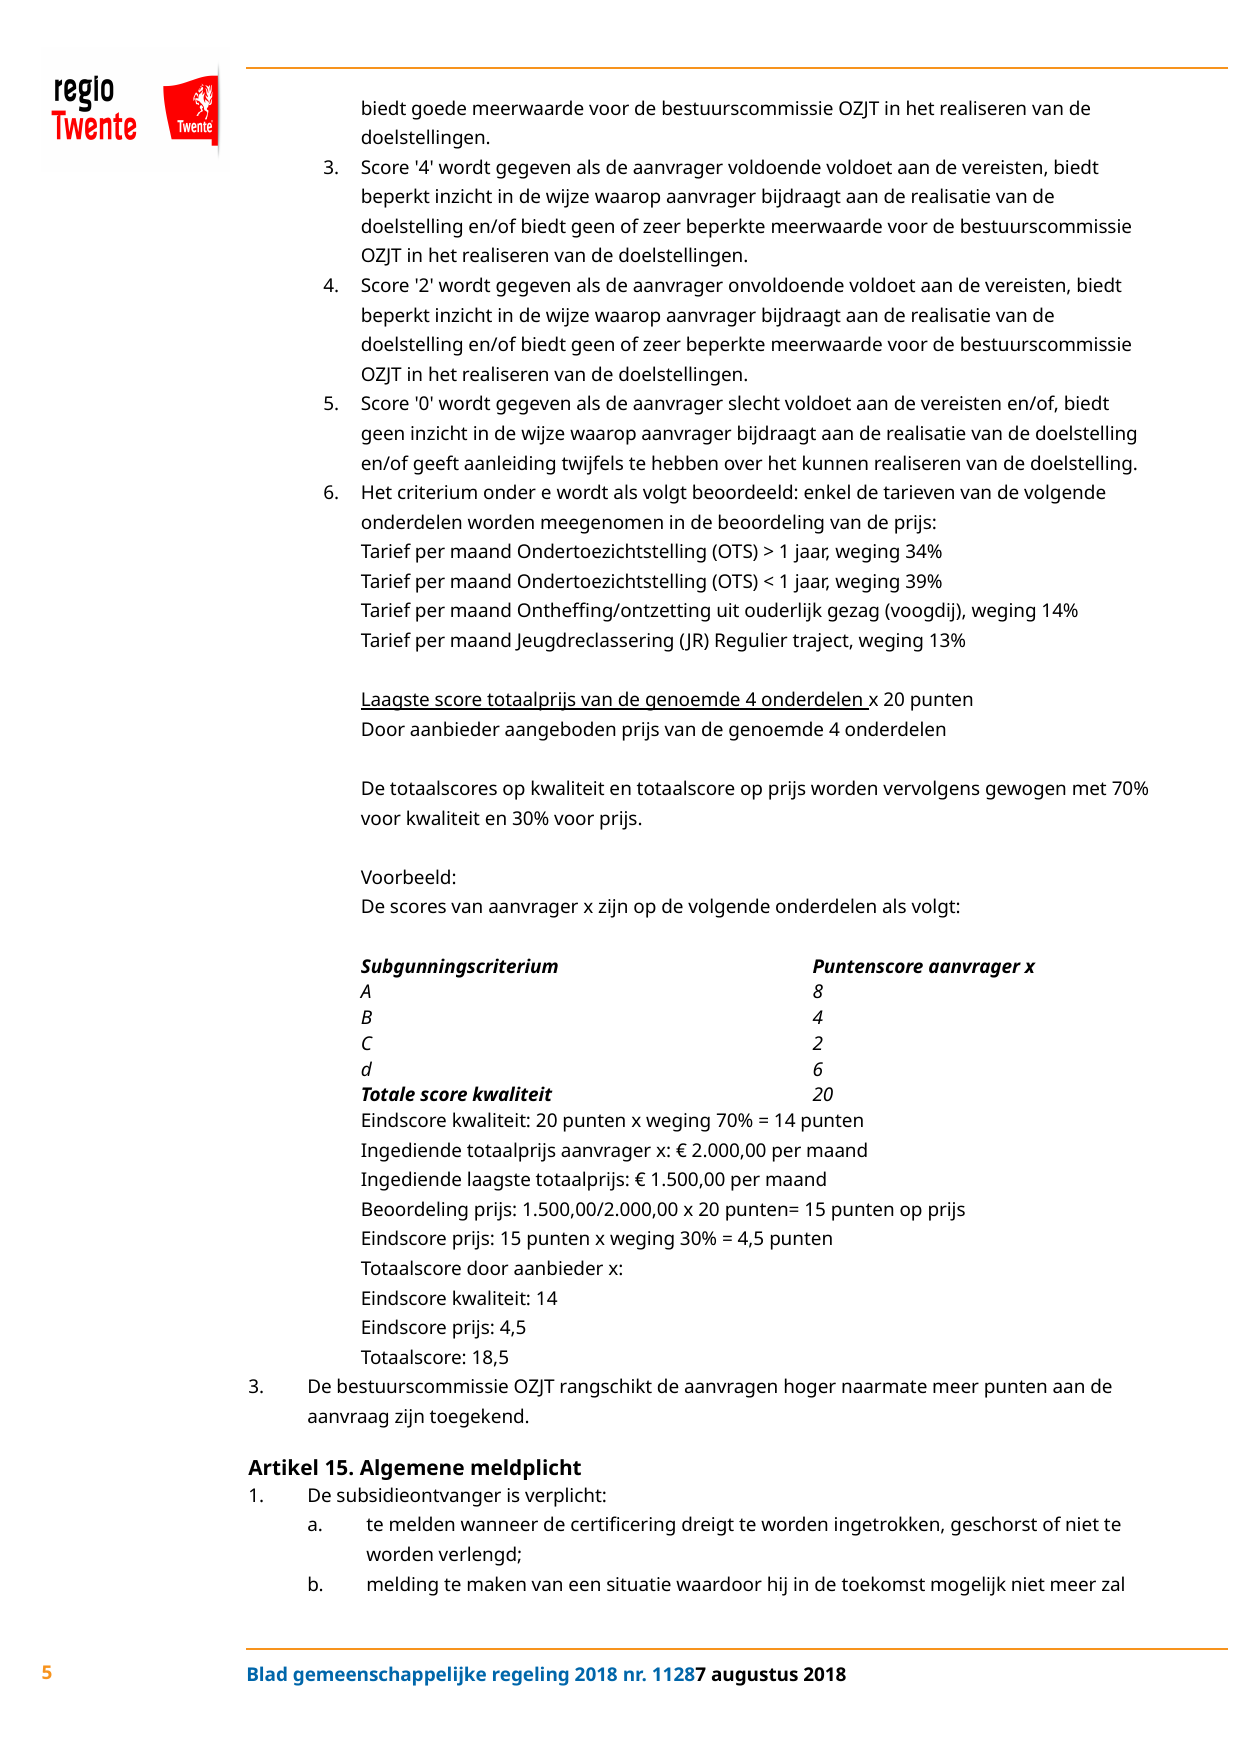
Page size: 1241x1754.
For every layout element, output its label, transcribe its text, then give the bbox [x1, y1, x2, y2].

list De subsidieontvanger is verplicht: [248, 1482, 1152, 1508]
table_cell 20 [812, 1081, 1240, 1107]
list Tarief per maand Ondertoezichtstelling (OTS) > 1 jaar, weging 34% [323, 538, 1152, 564]
table_header Subgunningscriterium [361, 953, 812, 978]
list Het criterium onder e wordt als volgt beoordeeld: enkel de tarieven van de volgende onderdelen worden meegenomen in de beoordeling van de prijs: [323, 479, 1152, 535]
list De bestuurscommissie OZJT rangschikt de aanvragen hoger naarmate meer punten aan de aanvraag zijn toegekend. [248, 1373, 1152, 1429]
table_cell A [361, 979, 812, 1004]
table_cell d [361, 1056, 812, 1081]
list Eindscore prijs: 15 punten x weging 30% = 4,5 punten [323, 1226, 1152, 1251]
list Score '0' wordt gegeven als de aanvrager slecht voldoet aan de vereisten en/of, biedt geen inzicht in de wijze waarop aanvrager bijdraagt aan de realisatie van de doelstelling en/of geeft aanleiding twijfels te hebben over het kunnen realiseren van de doelstelling. [323, 391, 1152, 476]
list Ingediende laagste totaalprijs: € 1.500,00 per maand [323, 1166, 1152, 1192]
table_cell Totale score kwaliteit [361, 1081, 812, 1107]
table_cell 6 [812, 1056, 1240, 1081]
list Door aanbieder aangeboden prijs van de genoemde 4 onderdelen [323, 716, 1152, 742]
list Eindscore prijs: 4,5 [323, 1314, 1152, 1340]
list De scores van aanvrager x zijn op de volgende onderdelen als volgt: [323, 893, 1152, 919]
table_cell 8 [812, 979, 1240, 1004]
list biedt goede meerwaarde voor de bestuurscommissie OZJT in het realiseren van de doelstellingen. [323, 95, 1152, 150]
list Ingediende totaalprijs aanvrager x: € 2.000,00 per maand [323, 1137, 1152, 1163]
list te melden wanneer de certificering dreigt te worden ingetrokken, geschorst of niet te worden verlengd; [307, 1512, 1152, 1567]
list Score '4' wordt gegeven als de aanvrager voldoende voldoet aan de vereisten, biedt beperkt inzicht in de wijze waarop aanvrager bijdraagt aan de realisatie van de doelstelling en/of biedt geen of zeer beperkte meerwaarde voor de bestuurscommissie OZJT in het realiseren van de doelstellingen. [323, 154, 1152, 268]
table_cell B [361, 1004, 812, 1030]
list Eindscore kwaliteit: 20 punten x weging 70% = 14 punten [323, 1107, 1152, 1133]
list Beoordeling prijs: 1.500,00/2.000,00 x 20 punten= 15 punten op prijs [323, 1196, 1152, 1222]
list Voorbeeld: [323, 864, 1152, 890]
list Totaalscore: 18,5 [323, 1344, 1152, 1370]
table_header Puntenscore aanvrager x [812, 953, 1240, 978]
list Tarief per maand Jeugdreclassering (JR) Regulier traject, weging 13% [323, 627, 1152, 653]
list Laagste score totaalprijs van de genoemde 4 onderdelen x 20 punten [323, 686, 1152, 712]
table_cell 4 [812, 1004, 1240, 1030]
picture [41, 47, 231, 172]
list Tarief per maand Ondertoezichtstelling (OTS) < 1 jaar, weging 39% [323, 568, 1152, 594]
list melding te maken van een situatie waardoor hij in de toekomst mogelijk niet meer zal [307, 1571, 1152, 1596]
list Score '2' wordt gegeven als de aanvrager onvoldoende voldoet aan de vereisten, biedt beperkt inzicht in de wijze waarop aanvrager bijdraagt aan de realisatie van de doelstelling en/of biedt geen of zeer beperkte meerwaarde voor de bestuurscommissie OZJT in het realiseren van de doelstellingen. [323, 272, 1152, 387]
list Totaalscore door aanbieder x: [323, 1255, 1152, 1281]
text Artikel 15. Algemene meldplicht [248, 1453, 1152, 1482]
table_cell C [361, 1030, 812, 1056]
list Eindscore kwaliteit: 14 [323, 1285, 1152, 1311]
list De totaalscores op kwaliteit en totaalscore op prijs worden vervolgens gewogen met 70% voor kwaliteit en 30% voor prijs. [323, 775, 1152, 831]
table_cell 2 [812, 1030, 1240, 1056]
list Tarief per maand Ontheffing/ontzetting uit ouderlijk gezag (voogdij), weging 14% [323, 598, 1152, 623]
